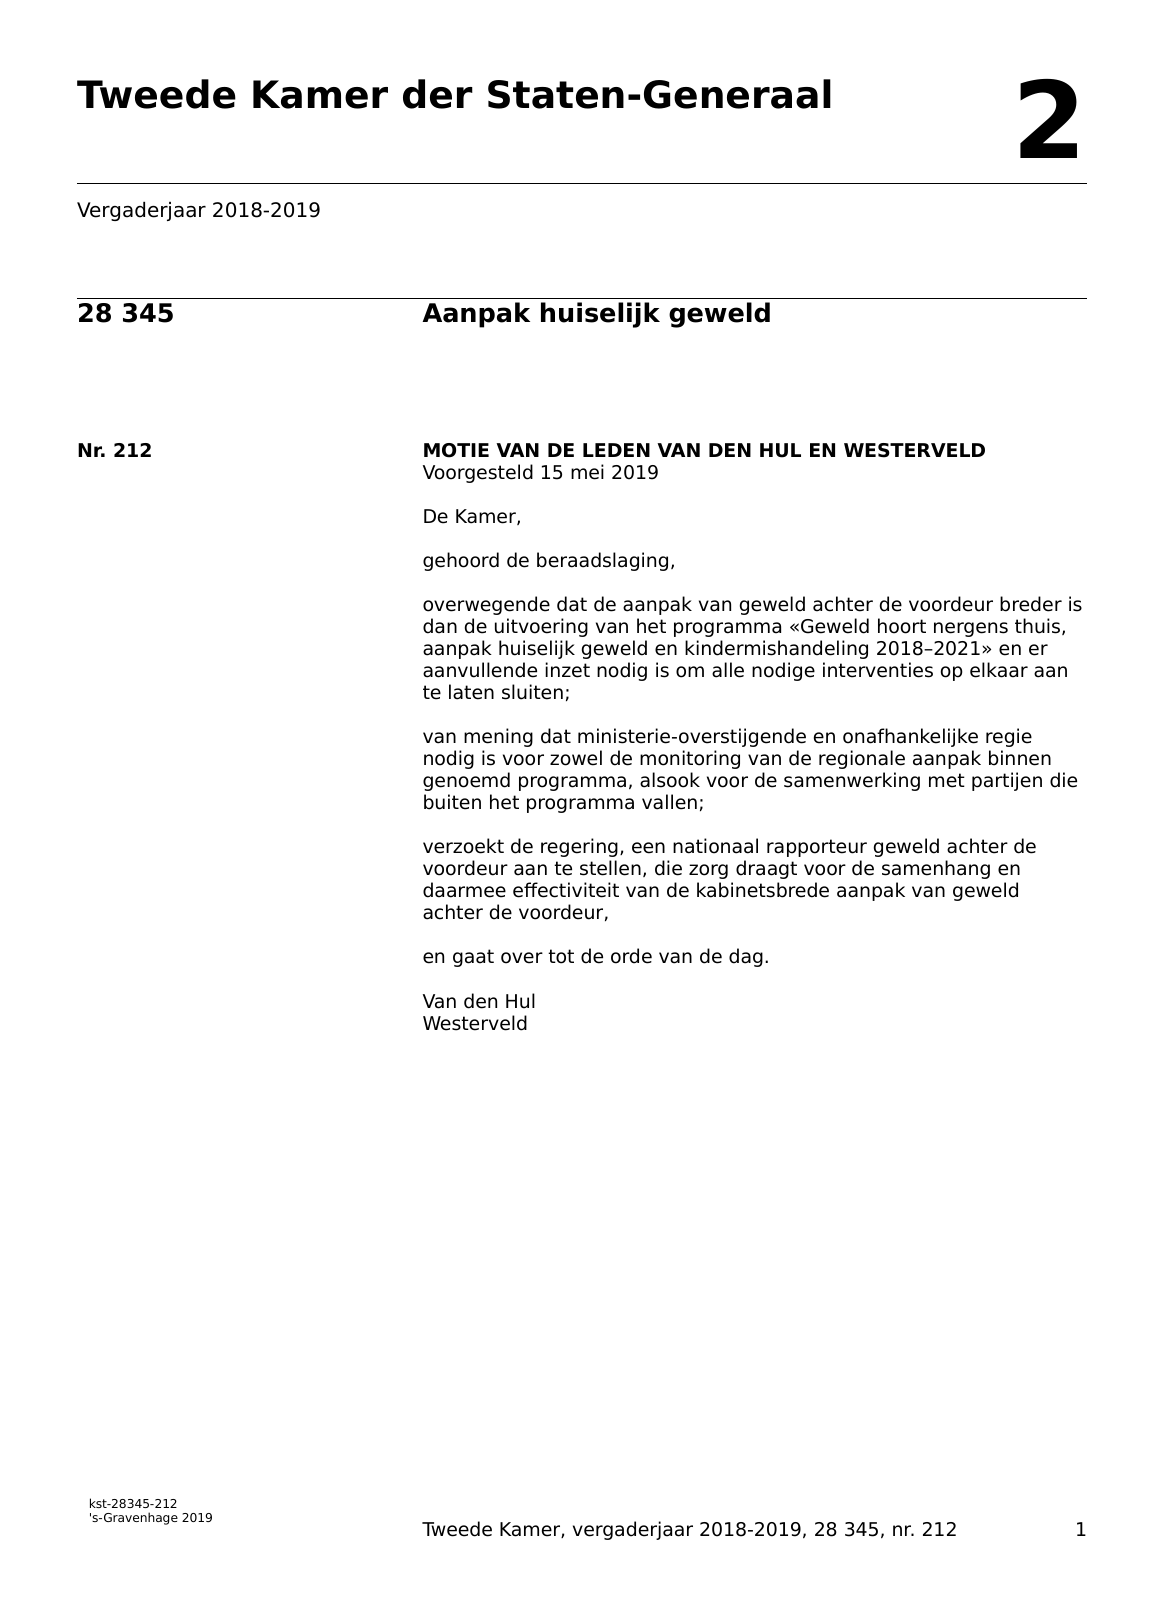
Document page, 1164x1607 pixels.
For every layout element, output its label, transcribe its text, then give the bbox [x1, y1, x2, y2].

text overwegende dat de aanpak van geweld achter de voordeur breder is dan de uitvoering van het programma «Geweld hoort nergens thuis, aanpak huiselijk geweld en kindermishandeling 2018–2021» en er aanvullende inzet nodig is om alle nodige interventies op elkaar aan te laten sluiten; [422, 594, 1087, 704]
text gehoord de beraadslaging, [422, 550, 1087, 572]
text en gaat over tot de orde van de dag. [422, 946, 1087, 968]
text 's-Gravenhage 2019 [88, 1511, 323, 1525]
subtitle 28 345 Aanpak huiselijk geweld [77, 299, 1087, 329]
table_header Tweede Kamer der Staten-Generaal [77, 59, 886, 183]
subtitle Nr. 212 MOTIE VAN DE LEDEN VAN DEN HUL EN WESTERVELD [77, 440, 1087, 462]
text Westerveld [422, 1013, 1087, 1034]
table_cell Vergaderjaar 2018-2019 [77, 184, 1087, 298]
text kst-28345-212 [88, 1497, 323, 1511]
text Voorgesteld 15 mei 2019 [422, 462, 1087, 484]
text Van den Hul [422, 991, 1087, 1013]
text van mening dat ministerie-overstijgende en onafhankelijke regie nodig is voor zowel de monitoring van de regionale aanpak binnen genoemd programma, alsook voor de samenwerking met partijen die buiten het programma vallen; [422, 726, 1087, 814]
text verzoekt de regering, een nationaal rapporteur geweld achter de voordeur aan te stellen, die zorg draagt voor de samenhang en daarmee effectiviteit van de kabinetsbrede aanpak van geweld achter de voordeur, [422, 836, 1087, 924]
table_header 2 [886, 59, 1087, 183]
text De Kamer, [422, 506, 1087, 528]
